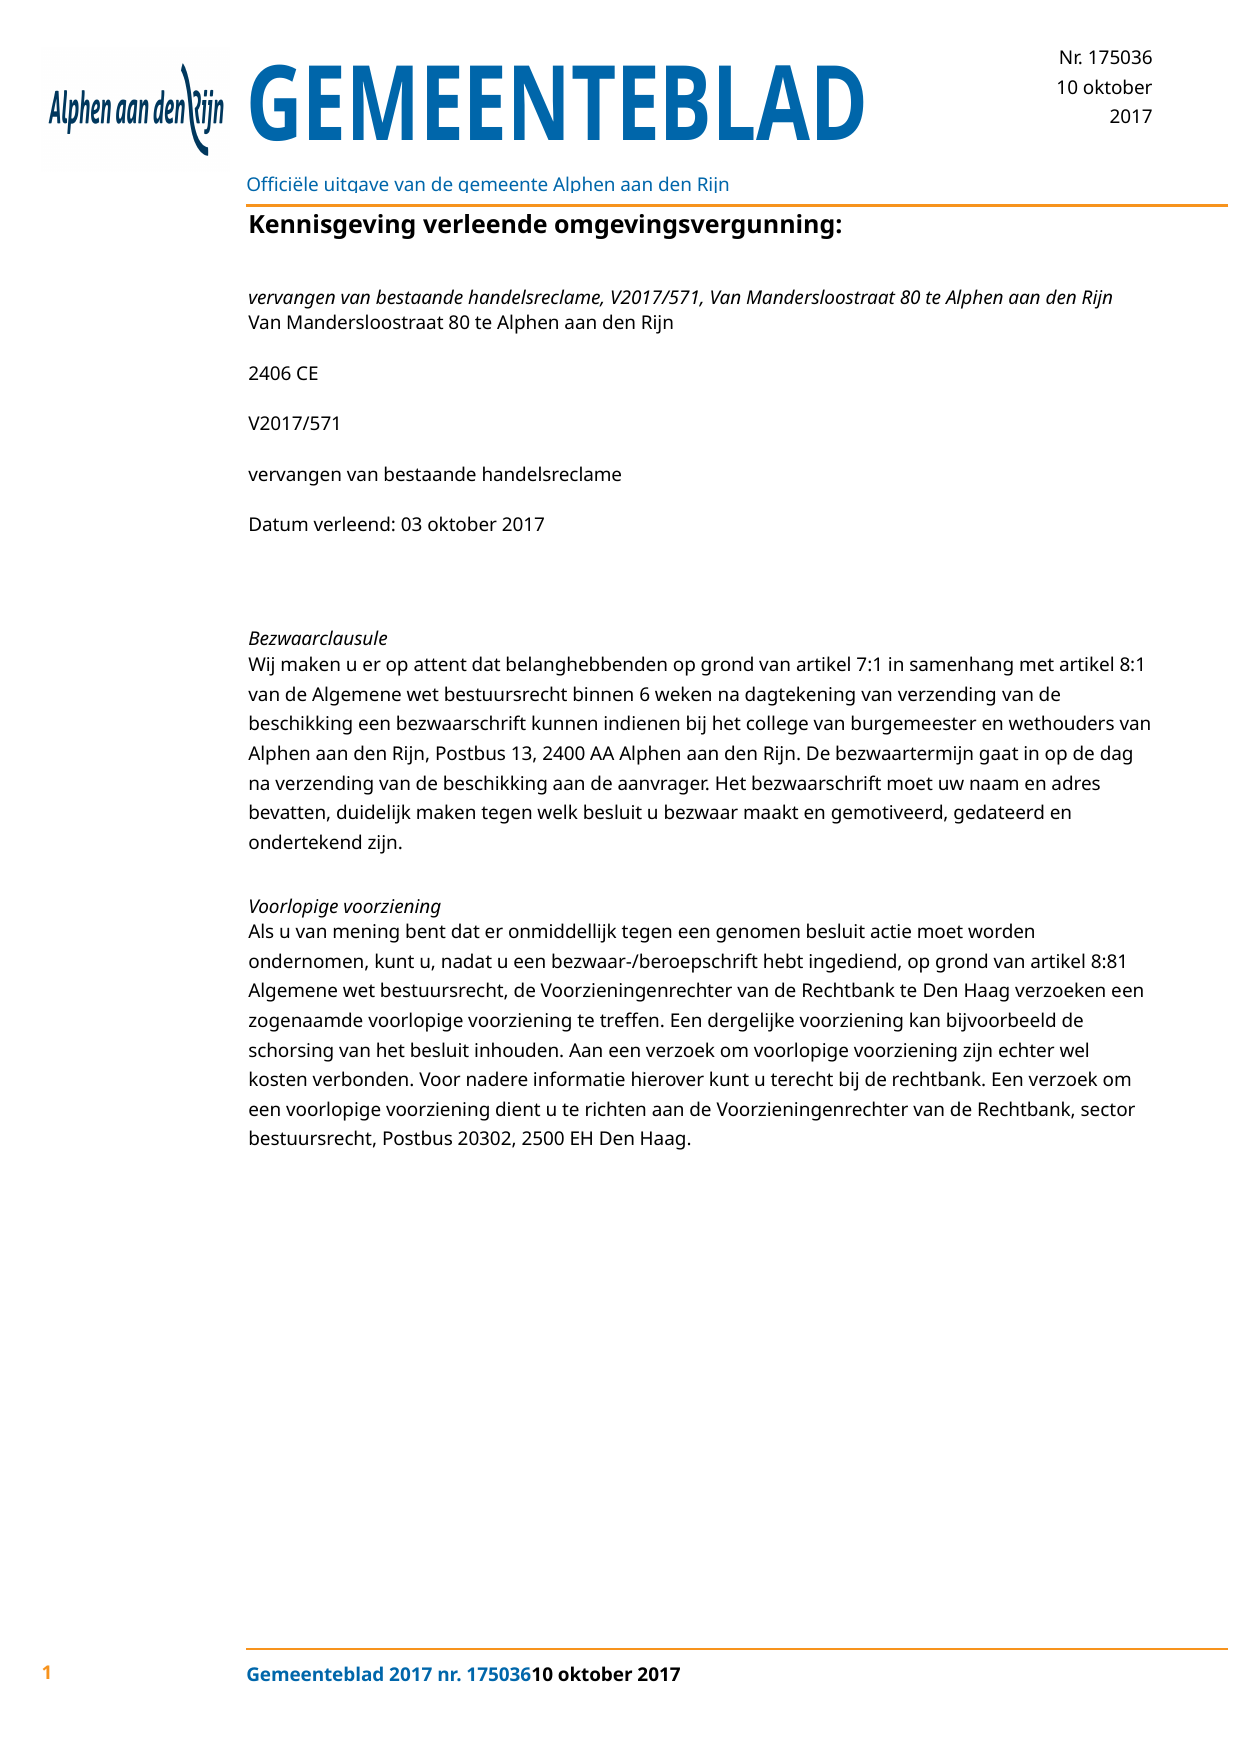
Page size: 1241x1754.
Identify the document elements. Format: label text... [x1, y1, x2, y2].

text Datum verleend: 03 oktober 2017 [248, 511, 1152, 537]
text Kennisgeving verleende omgevingsvergunning: [248, 207, 1152, 241]
text Als u van mening bent dat er onmiddellijk tegen een genomen besluit actie moet worden ondernomen, kunt u, nadat u een bezwaar-/beroepschrift hebt ingediend, op grond van artikel 8:81 Algemene wet bestuursrecht, de Voorzieningenrechter van de Rechtbank te Den Haag verzoeken een zogenaamde voorlopige voorziening te treffen. Een dergelijke voorziening kan bijvoorbeeld de schorsing van het besluit inhouden. Aan een verzoek om voorlopige voorziening zijn echter wel kosten verbonden. Voor nadere informatie hierover kunt u terecht bij de rechtbank. Een verzoek om een voorlopige voorziening dient u te richten aan de Voorzieningenrechter van de Rechtbank, sector bestuursrecht, Postbus 20302, 2500 EH Den Haag. [248, 918, 1152, 1151]
picture [41, 47, 231, 172]
text vervangen van bestaande handelsreclame [248, 461, 1152, 487]
text Bezwaarclausule [248, 626, 1152, 651]
text Voorlopige voorziening [248, 893, 1152, 918]
text Wij maken u er op attent dat belanghebbenden op grond van artikel 7:1 in samenhang met artikel 8:1 van de Algemene wet bestuursrecht binnen 6 weken na dagtekening van verzending van de beschikking een bezwaarschrift kunnen indienen bij het college van burgemeester en wethouders van Alphen aan den Rijn, Postbus 13, 2400 AA Alphen aan den Rijn. De bezwaartermijn gaat in op de dag na verzending van de beschikking aan de aanvrager. Het bezwaarschrift moet uw naam en adres bevatten, duidelijk maken tegen welk besluit u bezwaar maakt en gemotiveerd, gedateerd en ondertekend zijn. [248, 651, 1152, 854]
text Van Mandersloostraat 80 te Alphen aan den Rijn [248, 309, 1152, 335]
text V2017/571 [248, 410, 1152, 436]
text 2406 CE [248, 360, 1152, 386]
text vervangen van bestaande handelsreclame, V2017/571, Van Mandersloostraat 80 te Alphen aan den Rijn [248, 284, 1152, 309]
